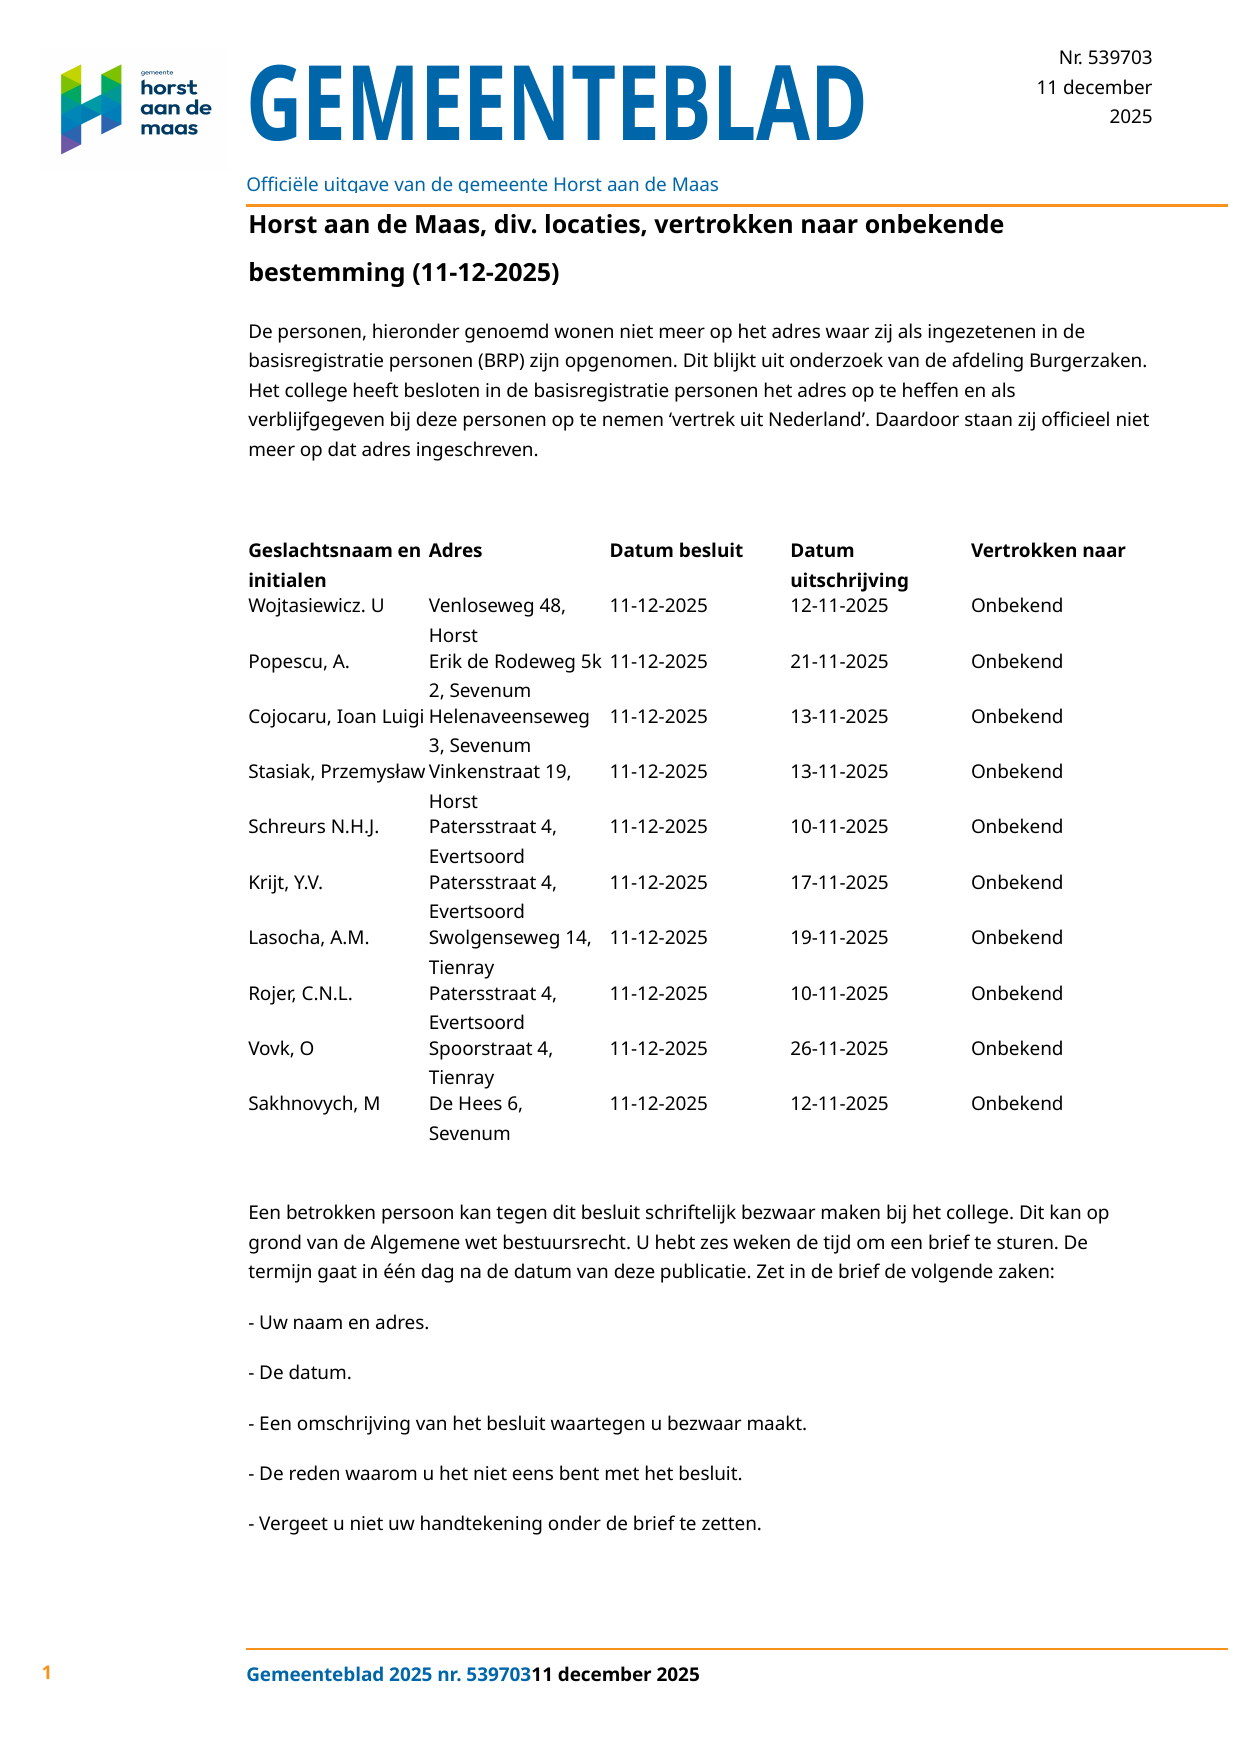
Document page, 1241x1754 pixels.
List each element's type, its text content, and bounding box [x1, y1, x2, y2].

table_cell 19-11-2025 [790, 924, 971, 980]
table_header Datum besluit [609, 537, 790, 592]
table_header Datum uitschrijving [790, 537, 971, 592]
text - Vergeet u niet uw handtekening onder de brief te zetten. [248, 1511, 1152, 1536]
text - Uw naam en adres. [248, 1309, 1152, 1334]
picture [41, 47, 231, 172]
table_cell De Hees 6, Sevenum [429, 1090, 609, 1146]
table_cell 13-11-2025 [790, 759, 971, 814]
table_cell Vinkenstraat 19, Horst [429, 759, 609, 814]
table_cell 10-11-2025 [790, 814, 971, 869]
text - De datum. [248, 1359, 1152, 1385]
table_cell 11-12-2025 [609, 1090, 790, 1146]
table_cell Venloseweg 48, Horst [429, 593, 609, 648]
table_cell 11-12-2025 [609, 924, 790, 980]
table_cell Krijt, Y.V. [248, 869, 429, 924]
table_cell Cojocaru, Ioan Luigi [248, 703, 429, 758]
table_cell 11-12-2025 [609, 593, 790, 648]
table_cell Onbekend [971, 648, 1152, 703]
table_cell Sakhnovych, M [248, 1090, 429, 1146]
text De personen, hieronder genoemd wonen niet meer op het adres waar zij als ingezetenen in de basisregistratie personen (BRP) zijn opgenomen. Dit blijkt uit onderzoek van de afdeling Burgerzaken. Het college heeft besloten in de basisregistratie personen het adres op te heffen en als verblijfgegeven bij deze personen op te nemen ‘vertrek uit Nederland’. Daardoor staan zij officieel niet meer op dat adres ingeschreven. [248, 318, 1152, 462]
table_header Vertrokken naar [971, 537, 1152, 592]
table_cell Stasiak, Przemysław [248, 759, 429, 814]
table_cell Spoorstraat 4, Tienray [429, 1035, 609, 1090]
table_cell 11-12-2025 [609, 1035, 790, 1090]
table_cell 12-11-2025 [790, 593, 971, 648]
table_cell 13-11-2025 [790, 703, 971, 758]
text Horst aan de Maas, div. locaties, vertrokken naar onbekende bestemming (11-12-2025) [248, 207, 1152, 288]
table_cell 17-11-2025 [790, 869, 971, 924]
table_cell Patersstraat 4, Evertsoord [429, 814, 609, 869]
table_cell Wojtasiewicz. U [248, 593, 429, 648]
table_cell 11-12-2025 [609, 759, 790, 814]
table_cell Onbekend [971, 593, 1152, 648]
table_cell 26-11-2025 [790, 1035, 971, 1090]
table_cell Patersstraat 4, Evertsoord [429, 980, 609, 1035]
table_cell 10-11-2025 [790, 980, 971, 1035]
table_cell Onbekend [971, 980, 1152, 1035]
table_cell Onbekend [971, 924, 1152, 980]
table_cell 11-12-2025 [609, 703, 790, 758]
text - De reden waarom u het niet eens bent met het besluit. [248, 1460, 1152, 1486]
table_cell Onbekend [971, 1035, 1152, 1090]
table_cell Onbekend [971, 814, 1152, 869]
table_cell 11-12-2025 [609, 814, 790, 869]
table_header Geslachtsnaam en initialen [248, 537, 429, 592]
table_cell 11-12-2025 [609, 648, 790, 703]
table_cell Onbekend [971, 703, 1152, 758]
table_cell Swolgenseweg 14, Tienray [429, 924, 609, 980]
table_cell Helenaveenseweg 3, Sevenum [429, 703, 609, 758]
table_cell Onbekend [971, 869, 1152, 924]
table_cell Rojer, C.N.L. [248, 980, 429, 1035]
table_cell 11-12-2025 [609, 869, 790, 924]
table_cell Onbekend [971, 759, 1152, 814]
table_cell 11-12-2025 [609, 980, 790, 1035]
table_cell Onbekend [971, 1090, 1152, 1146]
text Een betrokken persoon kan tegen dit besluit schriftelijk bezwaar maken bij het college. Dit kan op grond van de Algemene wet bestuursrecht. U hebt zes weken de tijd om een brief te sturen. De termijn gaat in één dag na de datum van deze publicatie. Zet in de brief de volgende zaken: [248, 1199, 1152, 1284]
table_cell Popescu, A. [248, 648, 429, 703]
table_cell Patersstraat 4, Evertsoord [429, 869, 609, 924]
table_cell Schreurs N.H.J. [248, 814, 429, 869]
table_cell Vovk, O [248, 1035, 429, 1090]
table_cell Lasocha, A.M. [248, 924, 429, 980]
table_cell 12-11-2025 [790, 1090, 971, 1146]
table_header Adres [429, 537, 609, 592]
table_cell Erik de Rodeweg 5k 2, Sevenum [429, 648, 609, 703]
table_cell 21-11-2025 [790, 648, 971, 703]
text - Een omschrijving van het besluit waartegen u bezwaar maakt. [248, 1410, 1152, 1435]
